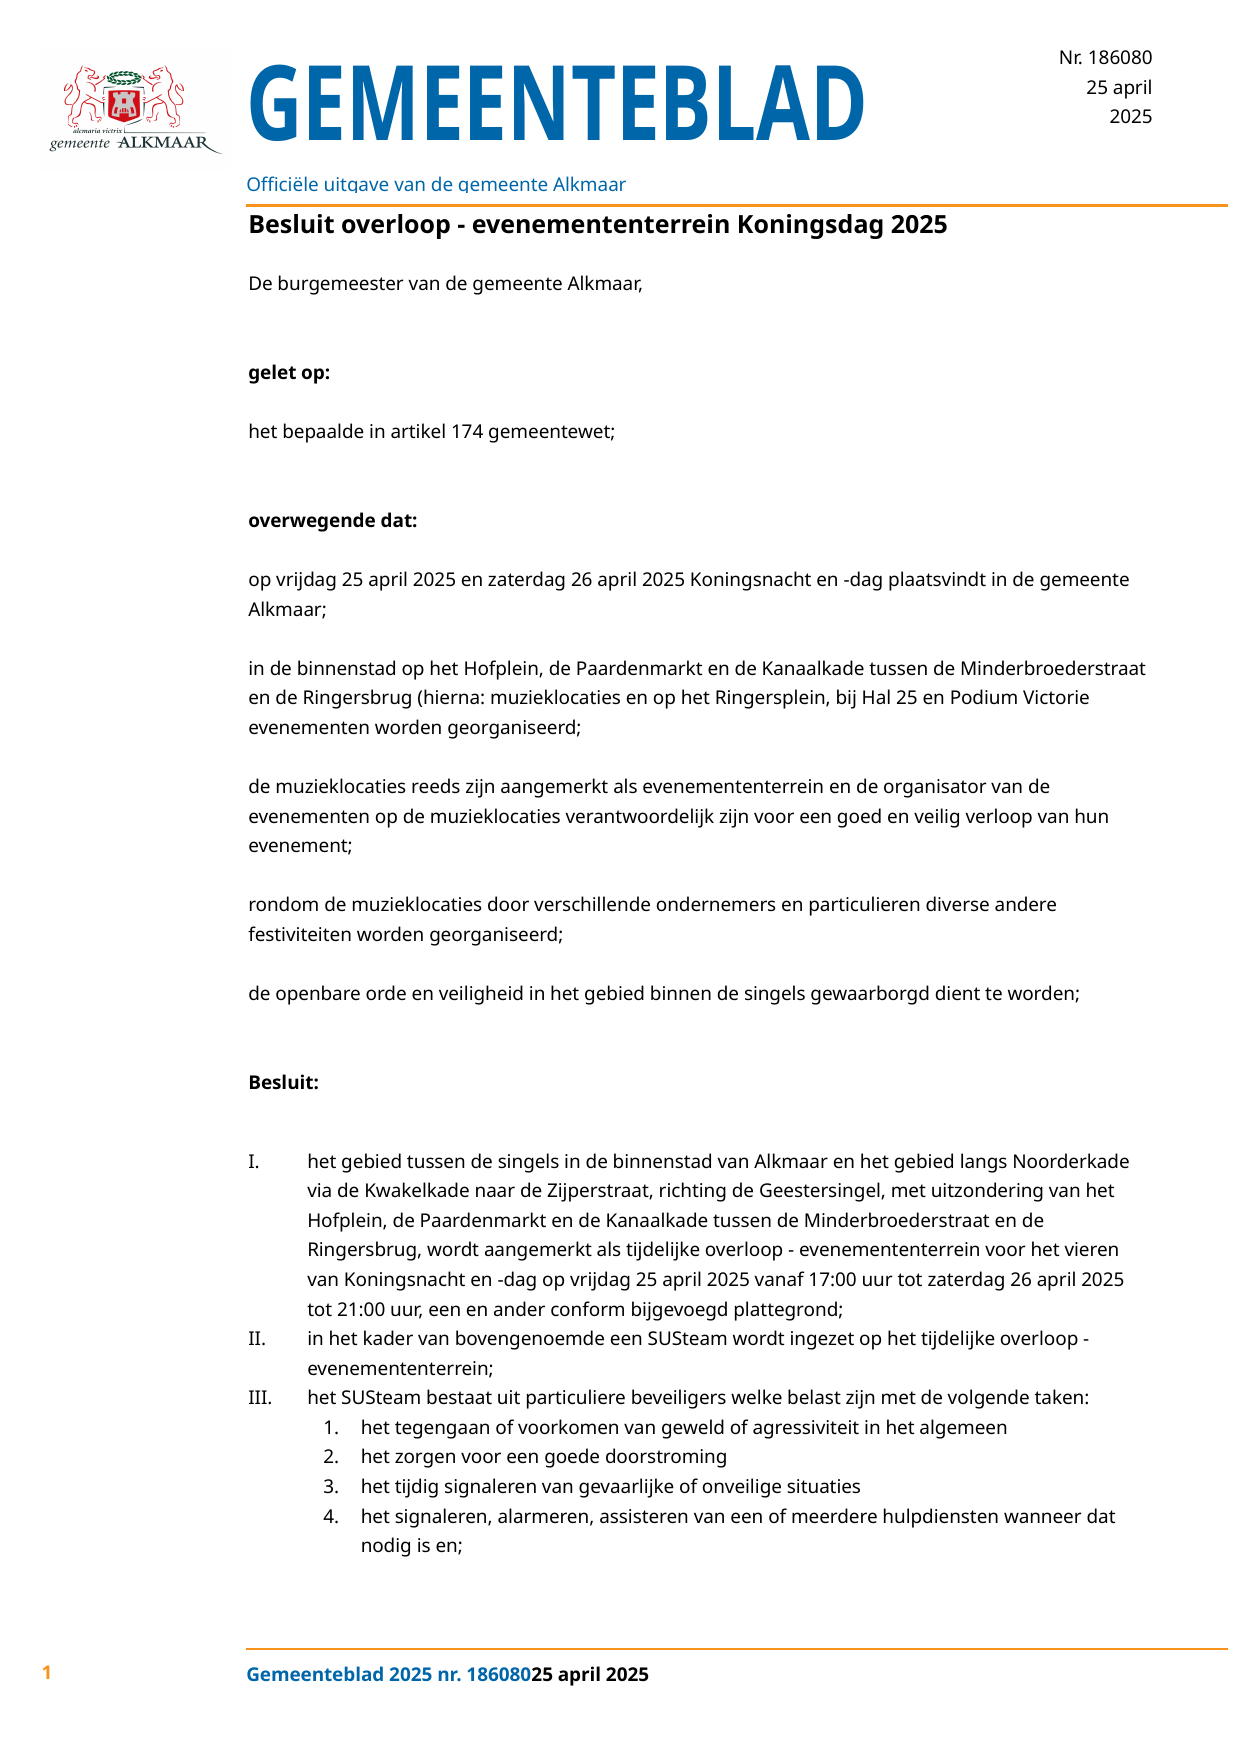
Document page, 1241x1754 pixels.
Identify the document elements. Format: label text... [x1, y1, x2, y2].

text de openbare orde en veiligheid in het gebied binnen de singels gewaarborgd dient te worden; [248, 980, 1152, 1006]
text op vrijdag 25 april 2025 en zaterdag 26 april 2025 Koningsnacht en -dag plaatsvindt in de gemeente Alkmaar; [248, 566, 1152, 621]
picture [41, 47, 231, 172]
text Besluit: [248, 1069, 1152, 1095]
list het signaleren, alarmeren, assisteren van een of meerdere hulpdiensten wanneer dat nodig is en; [323, 1503, 1152, 1558]
list het zorgen voor een goede doorstroming [323, 1444, 1152, 1469]
list in het kader van bovengenoemde een SUSteam wordt ingezet op het tijdelijke overloop -evenemententerrein; [248, 1325, 1152, 1381]
text De burgemeester van de gemeente Alkmaar, [248, 270, 1152, 296]
text de muzieklocaties reeds zijn aangemerkt als evenemententerrein en de organisator van de evenementen op de muzieklocaties verantwoordelijk zijn voor een goed en veilig verloop van hun evenement; [248, 773, 1152, 858]
text Besluit overloop - evenemententerrein Koningsdag 2025 [248, 207, 1152, 241]
list het gebied tussen de singels in de binnenstad van Alkmaar en het gebied langs Noorderkade via de Kwakelkade naar de Zijperstraat, richting de Geestersingel, met uitzondering van het Hofplein, de Paardenmarkt en de Kanaalkade tussen de Minderbroederstraat en de Ringersbrug, wordt aangemerkt als tijdelijke overloop - evenemententerrein voor het vieren van Koningsnacht en -dag op vrijdag 25 april 2025 vanaf 17:00 uur tot zaterdag 26 april 2025 tot 21:00 uur, een en ander conform bijgevoegd plattegrond; [248, 1148, 1152, 1322]
list het tegengaan of voorkomen van geweld of agressiviteit in het algemeen [323, 1414, 1152, 1440]
list het SUSteam bestaat uit particuliere beveiligers welke belast zijn met de volgende taken: [248, 1384, 1152, 1410]
text het bepaalde in artikel 174 gemeentewet; [248, 418, 1152, 444]
text overwegende dat: [248, 507, 1152, 533]
text in de binnenstad op het Hofplein, de Paardenmarkt en de Kanaalkade tussen de Minderbroederstraat en de Ringersbrug (hierna: muzieklocaties en op het Ringersplein, bij Hal 25 en Podium Victorie evenementen worden georganiseerd; [248, 655, 1152, 740]
text rondom de muzieklocaties door verschillende ondernemers en particulieren diverse andere festiviteiten worden georganiseerd; [248, 892, 1152, 947]
text gelet op: [248, 359, 1152, 385]
list het tijdig signaleren van gevaarlijke of onveilige situaties [323, 1473, 1152, 1499]
